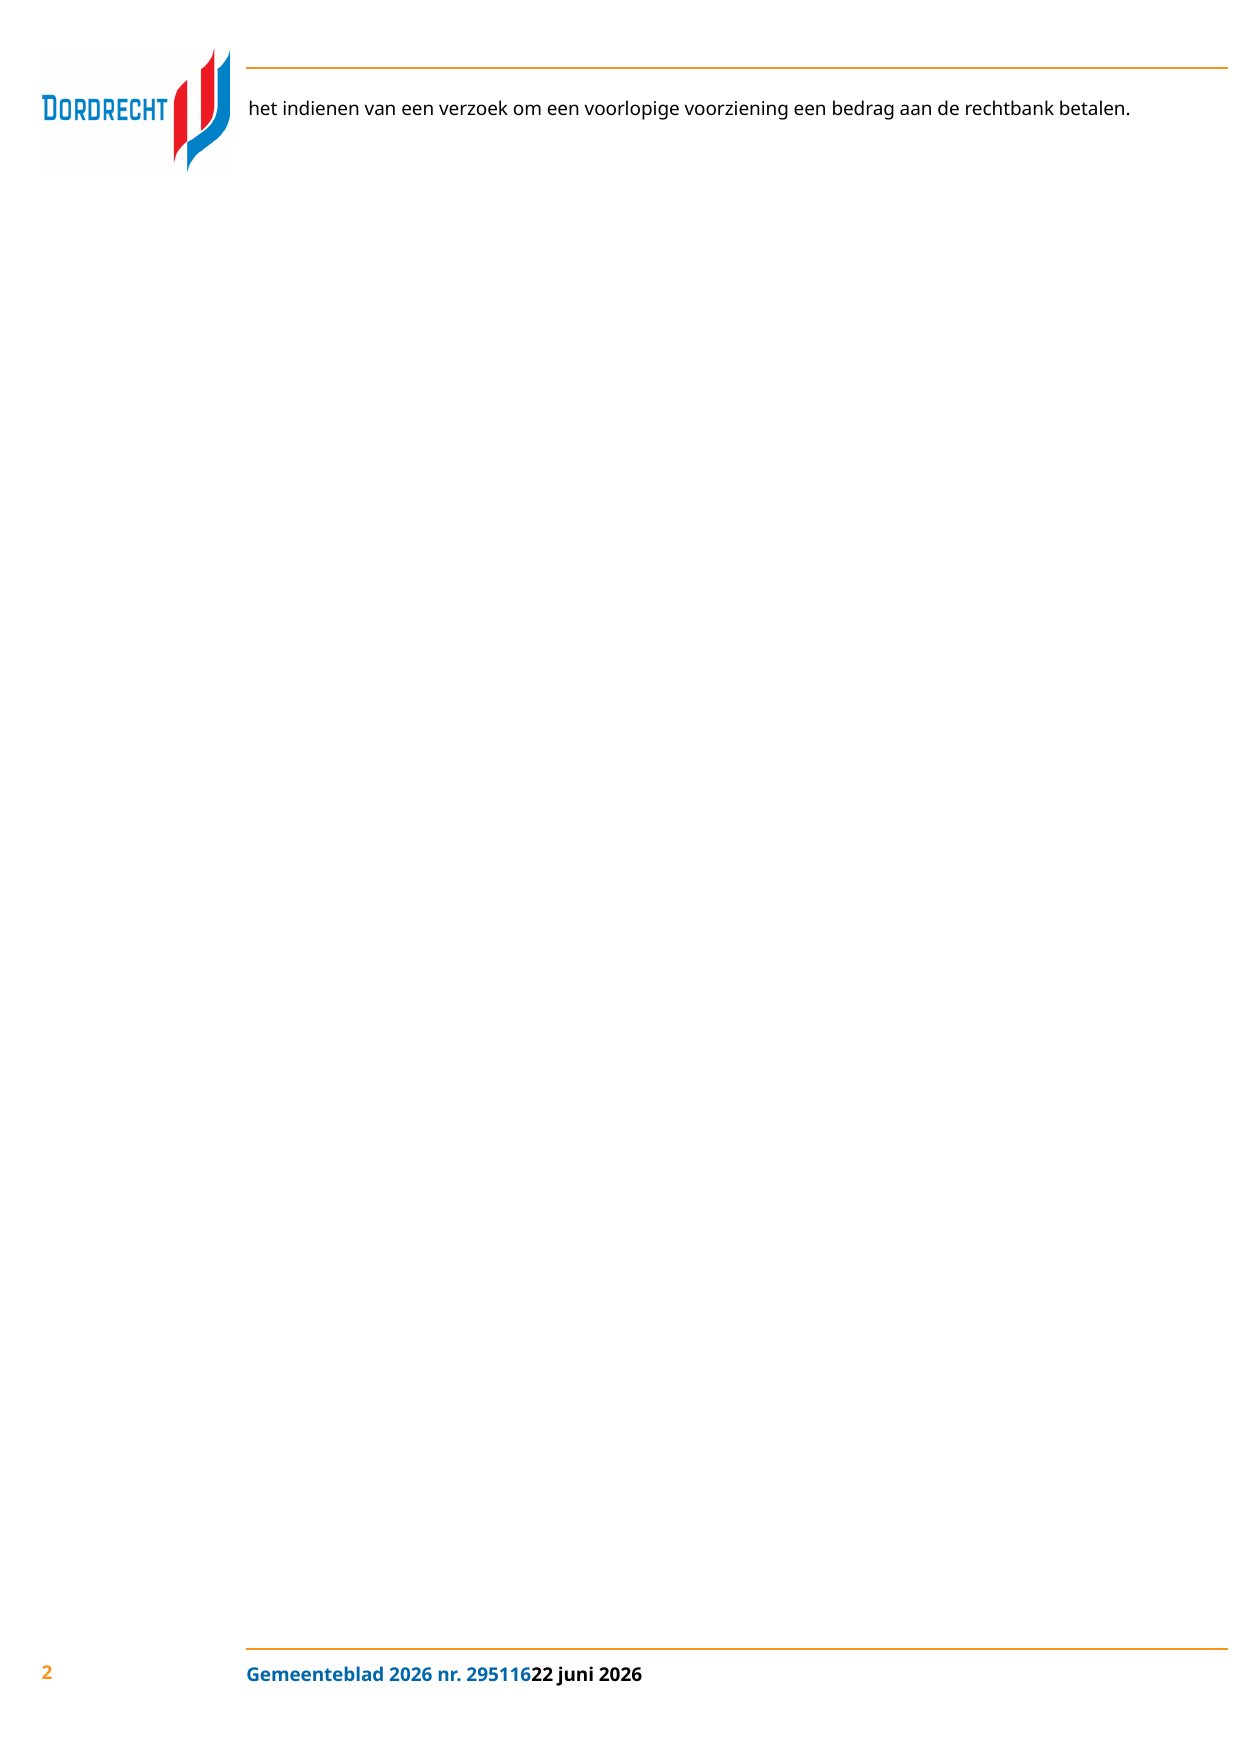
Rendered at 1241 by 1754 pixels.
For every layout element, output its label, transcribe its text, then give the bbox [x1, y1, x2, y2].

picture [41, 47, 231, 172]
text het indienen van een verzoek om een voorlopige voorziening een bedrag aan de rechtbank betalen. [248, 95, 1152, 121]
